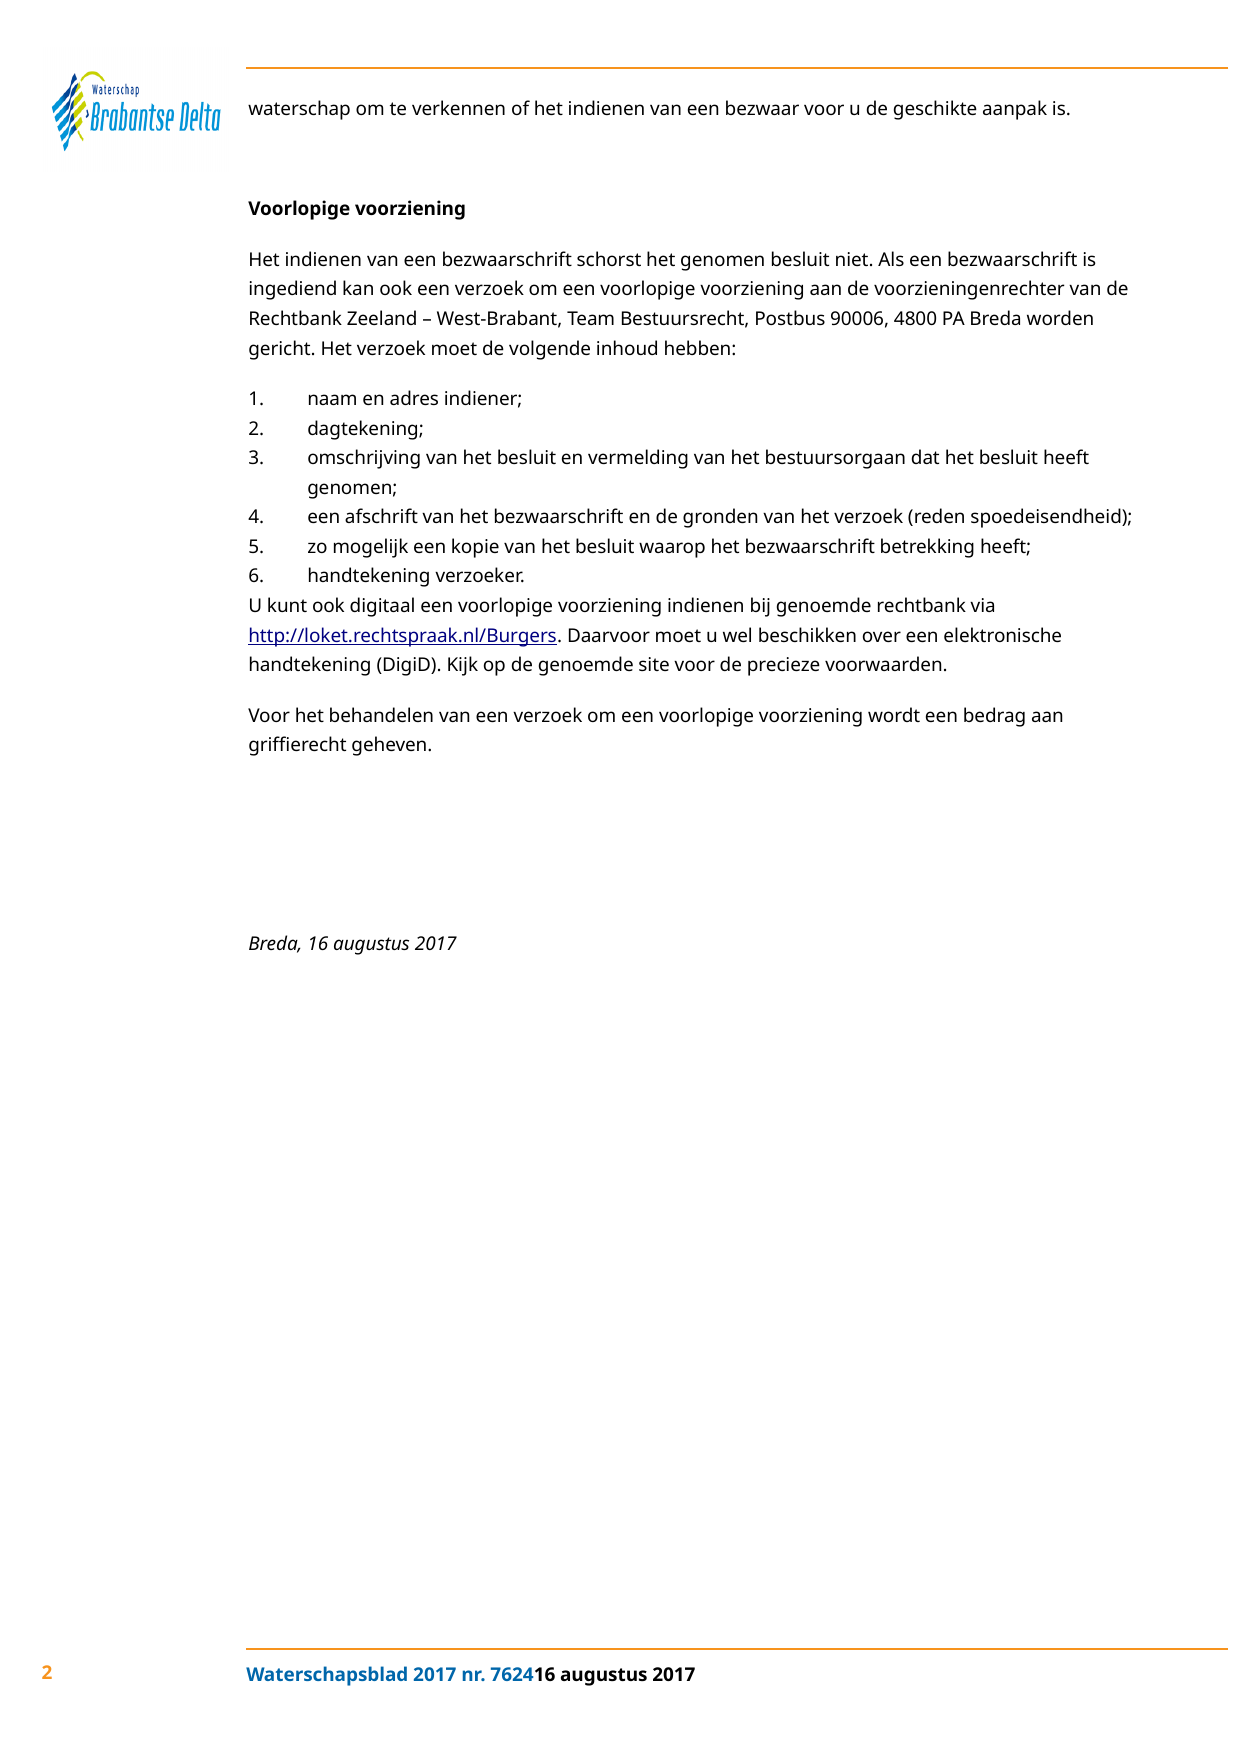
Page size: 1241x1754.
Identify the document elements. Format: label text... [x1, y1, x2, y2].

list omschrijving van het besluit en vermelding van het bestuursorgaan dat het besluit heeft genomen; [248, 444, 1152, 500]
list handtekening verzoeker. [248, 563, 1152, 588]
text U kunt ook digitaal een voorlopige voorziening indienen bij genoemde rechtbank via http://loket.rechtspraak.nl/Burgers. Daarvoor moet u wel beschikken over een elektronische handtekening (DigiD). Kijk op de genoemde site voor de precieze voorwaarden. [248, 592, 1152, 677]
list naam en adres indiener; [248, 385, 1152, 411]
picture [41, 47, 231, 172]
text Voor het behandelen van een verzoek om een voorlopige voorziening wordt een bedrag aan griffierecht geheven. [248, 702, 1152, 757]
text waterschap om te verkennen of het indienen van een bezwaar voor u de geschikte aanpak is. [248, 95, 1152, 121]
list een afschrift van het bezwaarschrift en de gronden van het verzoek (reden spoedeisendheid); [248, 503, 1152, 529]
list zo mogelijk een kopie van het besluit waarop het bezwaarschrift betrekking heeft; [248, 533, 1152, 559]
text Het indienen van een bezwaarschrift schorst het genomen besluit niet. Als een bezwaarschrift is ingediend kan ook een verzoek om een voorlopige voorziening aan de voorzieningenrechter van de Rechtbank Zeeland – West-Brabant, Team Bestuursrecht, Postbus 90006, 4800 PA Breda worden gericht. Het verzoek moet de volgende inhoud hebben: [248, 246, 1152, 361]
text Voorlopige voorziening [248, 196, 1152, 221]
list dagtekening; [248, 415, 1152, 441]
text Breda, 16 augustus 2017 [248, 931, 1152, 956]
